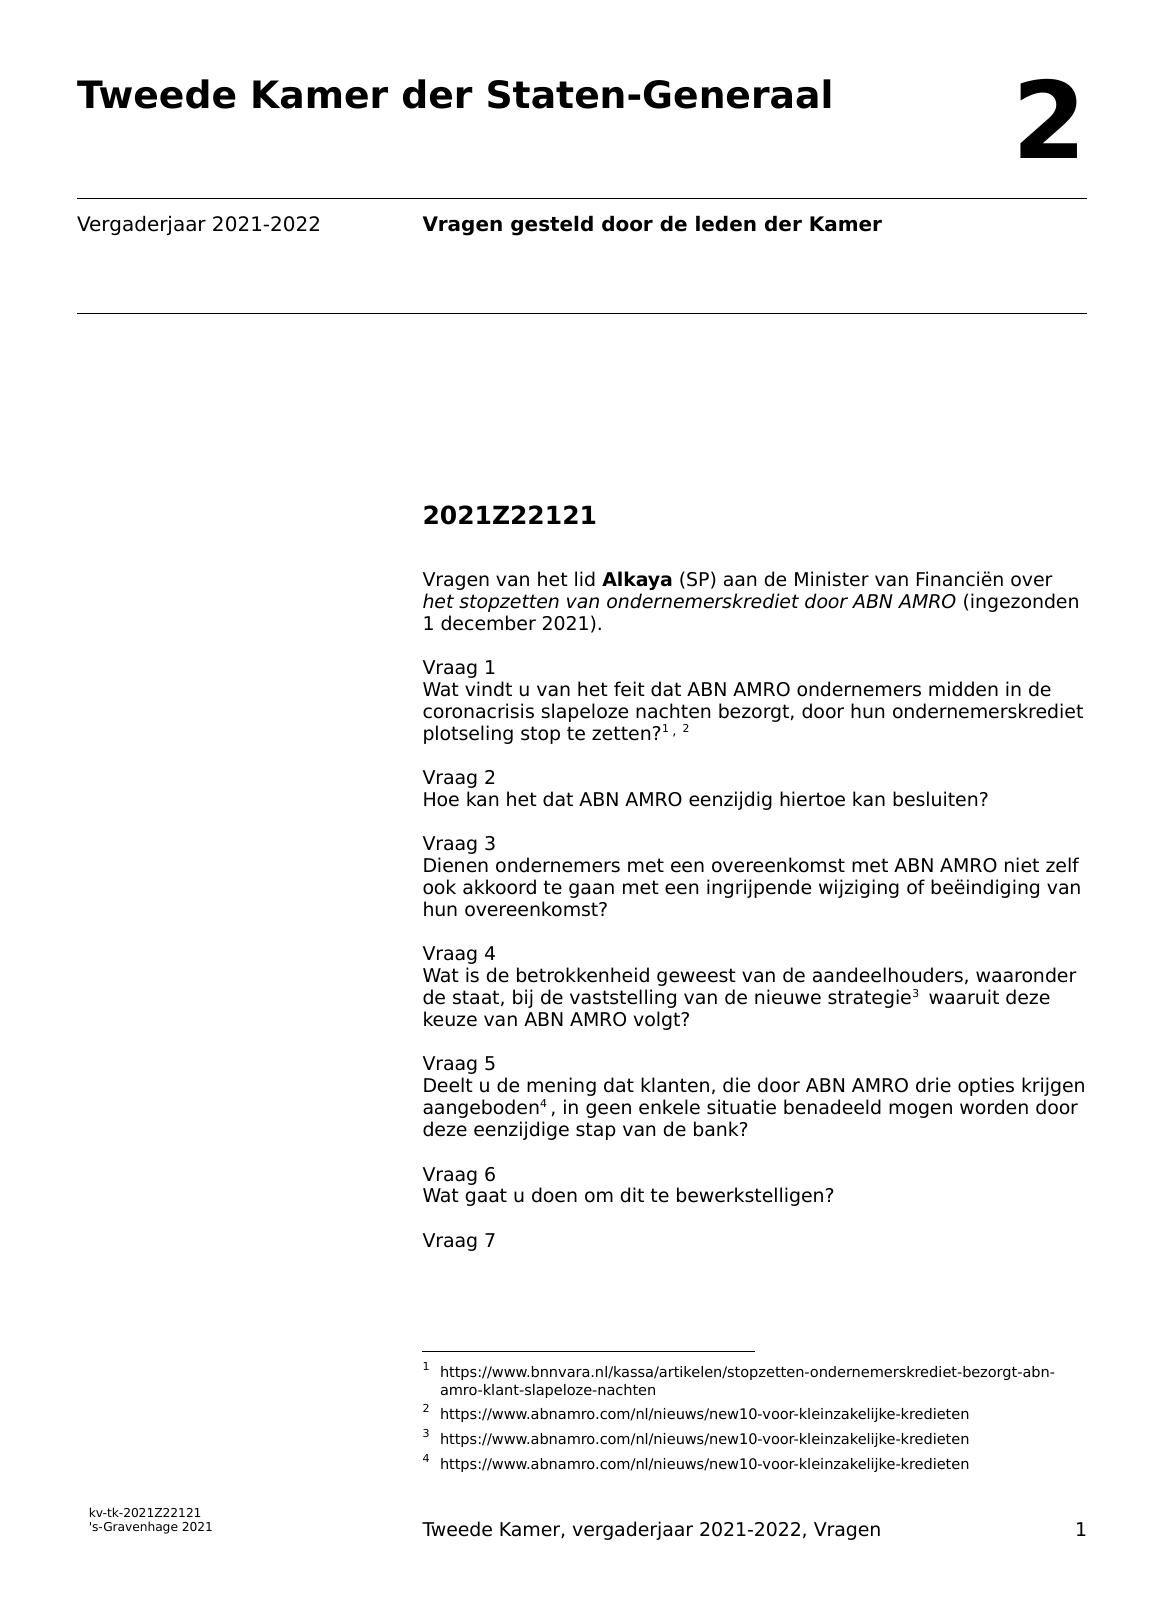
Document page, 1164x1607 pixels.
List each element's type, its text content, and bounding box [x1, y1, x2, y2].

table_header Tweede Kamer der Staten-Generaal [77, 59, 886, 198]
text Vragen van het lid Alkaya (SP) aan de Minister van Financiën over het stopzetten van ondernemerskrediet door ABN AMRO (ingezonden 1 december 2021). [422, 569, 1087, 635]
text Wat is de betrokkenheid geweest van de aandeelhouders, waaronder de staat, bij de vaststelling van de nieuwe strategie waaruit deze keuze van ABN AMRO volgt? [422, 965, 1087, 1031]
text Vraag 7 [422, 1229, 1087, 1252]
text https://www.bnnvara.nl/kassa/artikelen/stopzetten-ondernemerskrediet-bezorgt-abn-amro-klant-slapeloze-nachten [422, 1360, 1087, 1399]
table_cell Vragen gesteld door de leden der Kamer [422, 199, 1087, 313]
text Hoe kan het dat ABN AMRO eenzijdig hiertoe kan besluiten? [422, 789, 1087, 811]
text Vraag 1 [422, 657, 1087, 679]
text Deelt u de mening dat klanten, die door ABN AMRO drie opties krijgen aangeboden, in geen enkele situatie benadeeld mogen worden door deze eenzijdige stap van de bank? [422, 1075, 1087, 1141]
table_header 2 [886, 59, 1087, 198]
text Vraag 6 [422, 1163, 1087, 1185]
text https://www.abnamro.com/nl/nieuws/new10-voor-kleinzakelijke-kredieten [422, 1402, 1087, 1424]
text https://www.abnamro.com/nl/nieuws/new10-voor-kleinzakelijke-kredieten [422, 1427, 1087, 1449]
text https://www.abnamro.com/nl/nieuws/new10-voor-kleinzakelijke-kredieten [422, 1452, 1087, 1474]
text Vraag 2 [422, 767, 1087, 789]
text Wat gaat u doen om dit te bewerkstelligen? [422, 1185, 1087, 1207]
text Vraag 4 [422, 943, 1087, 965]
table_cell Vergaderjaar 2021-2022 [77, 199, 422, 313]
text Dienen ondernemers met een overeenkomst met ABN AMRO niet zelf ook akkoord te gaan met een ingrijpende wijziging of beëindiging van hun overeenkomst? [422, 855, 1087, 921]
text Vraag 3 [422, 833, 1087, 855]
text 's-Gravenhage 2021 [88, 1520, 323, 1534]
text Vraag 5 [422, 1053, 1087, 1075]
text kv-tk-2021Z22121 [88, 1506, 323, 1520]
text 2021Z22121 [422, 501, 1087, 531]
text Wat vindt u van het feit dat ABN AMRO ondernemers midden in de coronacrisis slapeloze nachten bezorgt, door hun ondernemerskrediet plotseling stop te zetten?, [422, 679, 1087, 745]
